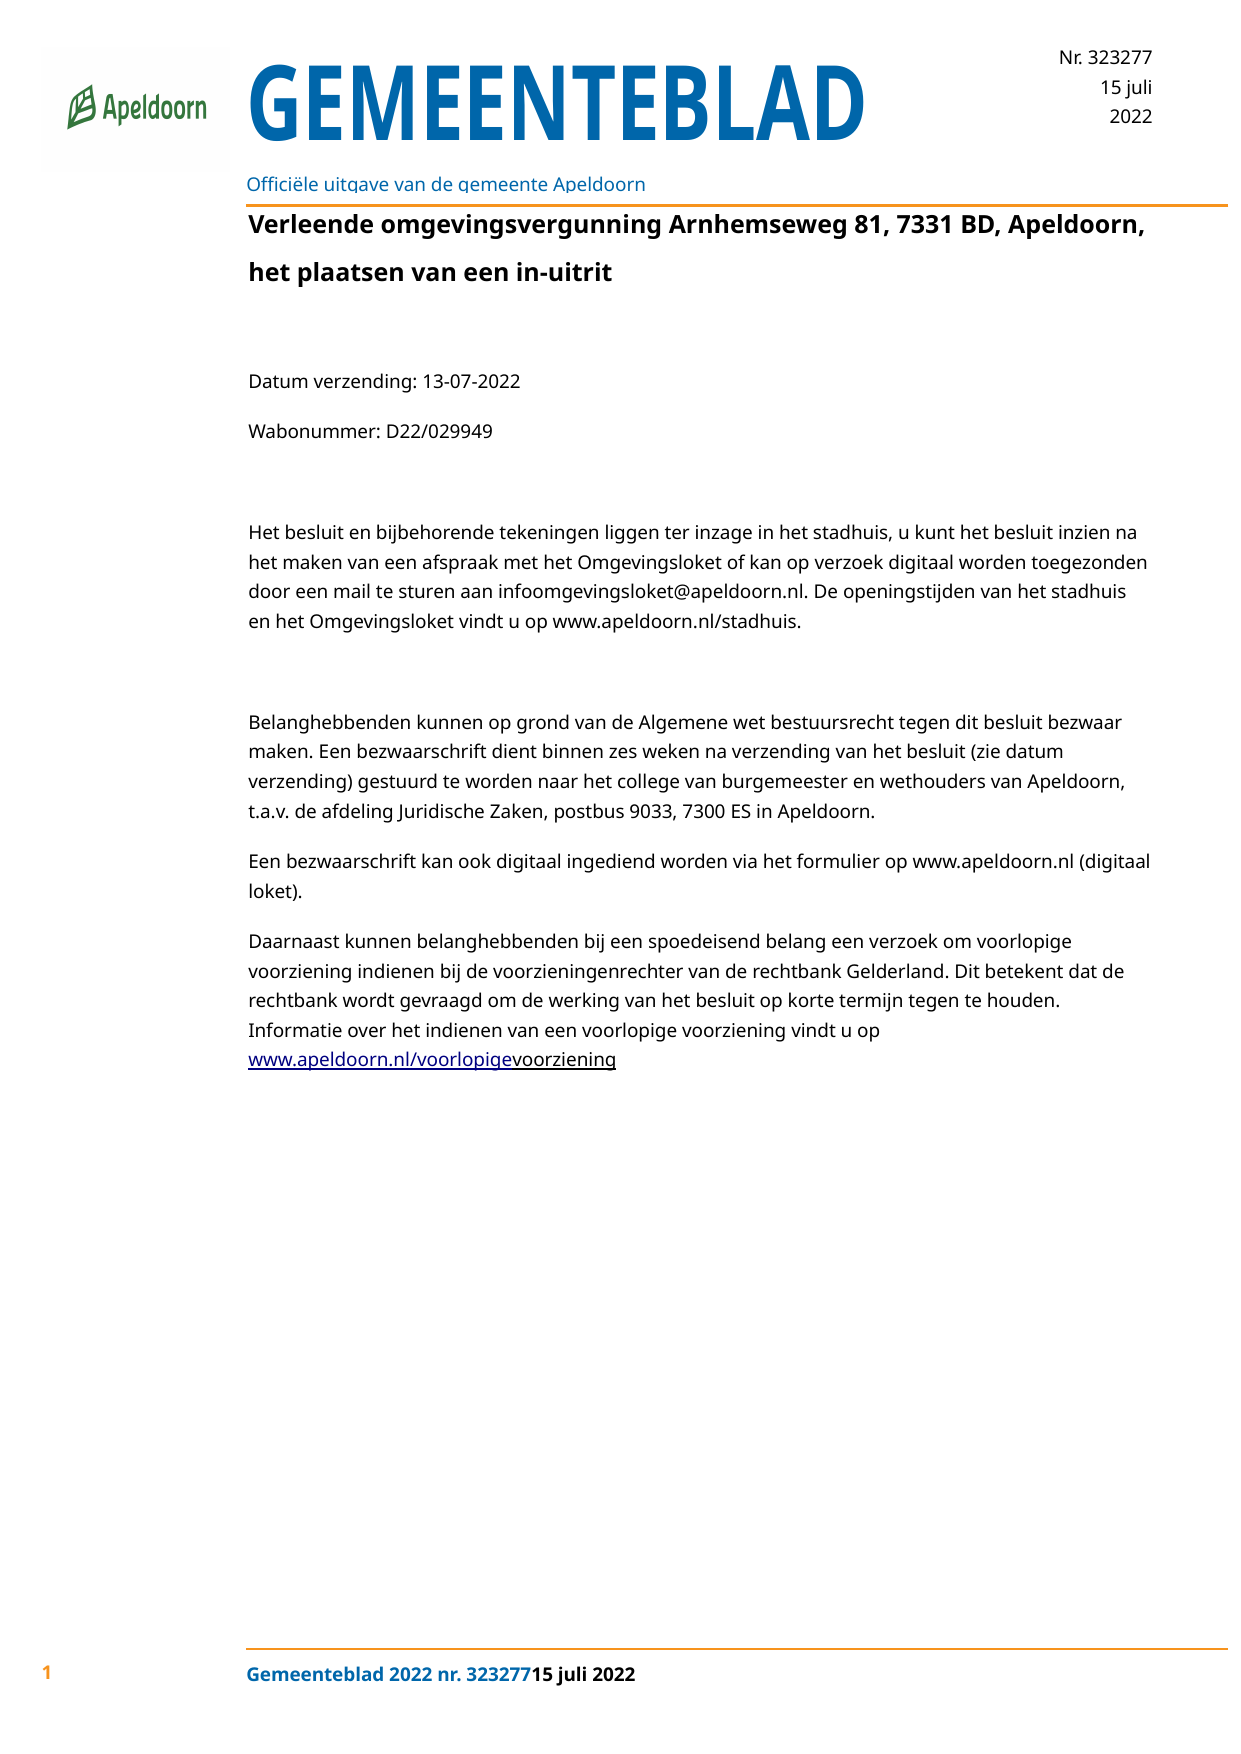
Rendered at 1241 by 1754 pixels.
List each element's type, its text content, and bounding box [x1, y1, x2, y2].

text Datum verzending: 13-07-2022 [248, 368, 1152, 394]
text Belanghebbenden kunnen op grond van de Algemene wet bestuursrecht tegen dit besluit bezwaar maken. Een bezwaarschrift dient binnen zes weken na verzending van het besluit (zie datum verzending) gestuurd te worden naar het college van burgemeester en wethouders van Apeldoorn, t.a.v. de afdeling Juridische Zaken, postbus 9033, 7300 ES in Apeldoorn. [248, 709, 1152, 824]
text Een bezwaarschrift kan ook digitaal ingediend worden via het formulier op www.apeldoorn.nl (digitaal loket). [248, 848, 1152, 904]
text Het besluit en bijbehorende tekeningen liggen ter inzage in het stadhuis, u kunt het besluit inzien na het maken van een afspraak met het Omgevingsloket of kan op verzoek digitaal worden toegezonden door een mail te sturen aan infoomgevingsloket@apeldoorn.nl. De openingstijden van het stadhuis en het Omgevingsloket vindt u op www.apeldoorn.nl/stadhuis. [248, 519, 1152, 634]
text Verleende omgevingsvergunning Arnhemseweg 81, 7331 BD, Apeldoorn, het plaatsen van een in-uitrit [248, 207, 1152, 288]
picture [41, 47, 231, 172]
text Wabonummer: D22/029949 [248, 419, 1152, 444]
text Daarnaast kunnen belanghebbenden bij een spoedeisend belang een verzoek om voorlopige voorziening indienen bij de voorzieningenrechter van de rechtbank Gelderland. Dit betekent dat de rechtbank wordt gevraagd om de werking van het besluit op korte termijn tegen te houden. Informatie over het indienen van een voorlopige voorziening vindt u op www.apeldoorn.nl/voorlopigevoorziening [248, 928, 1152, 1072]
